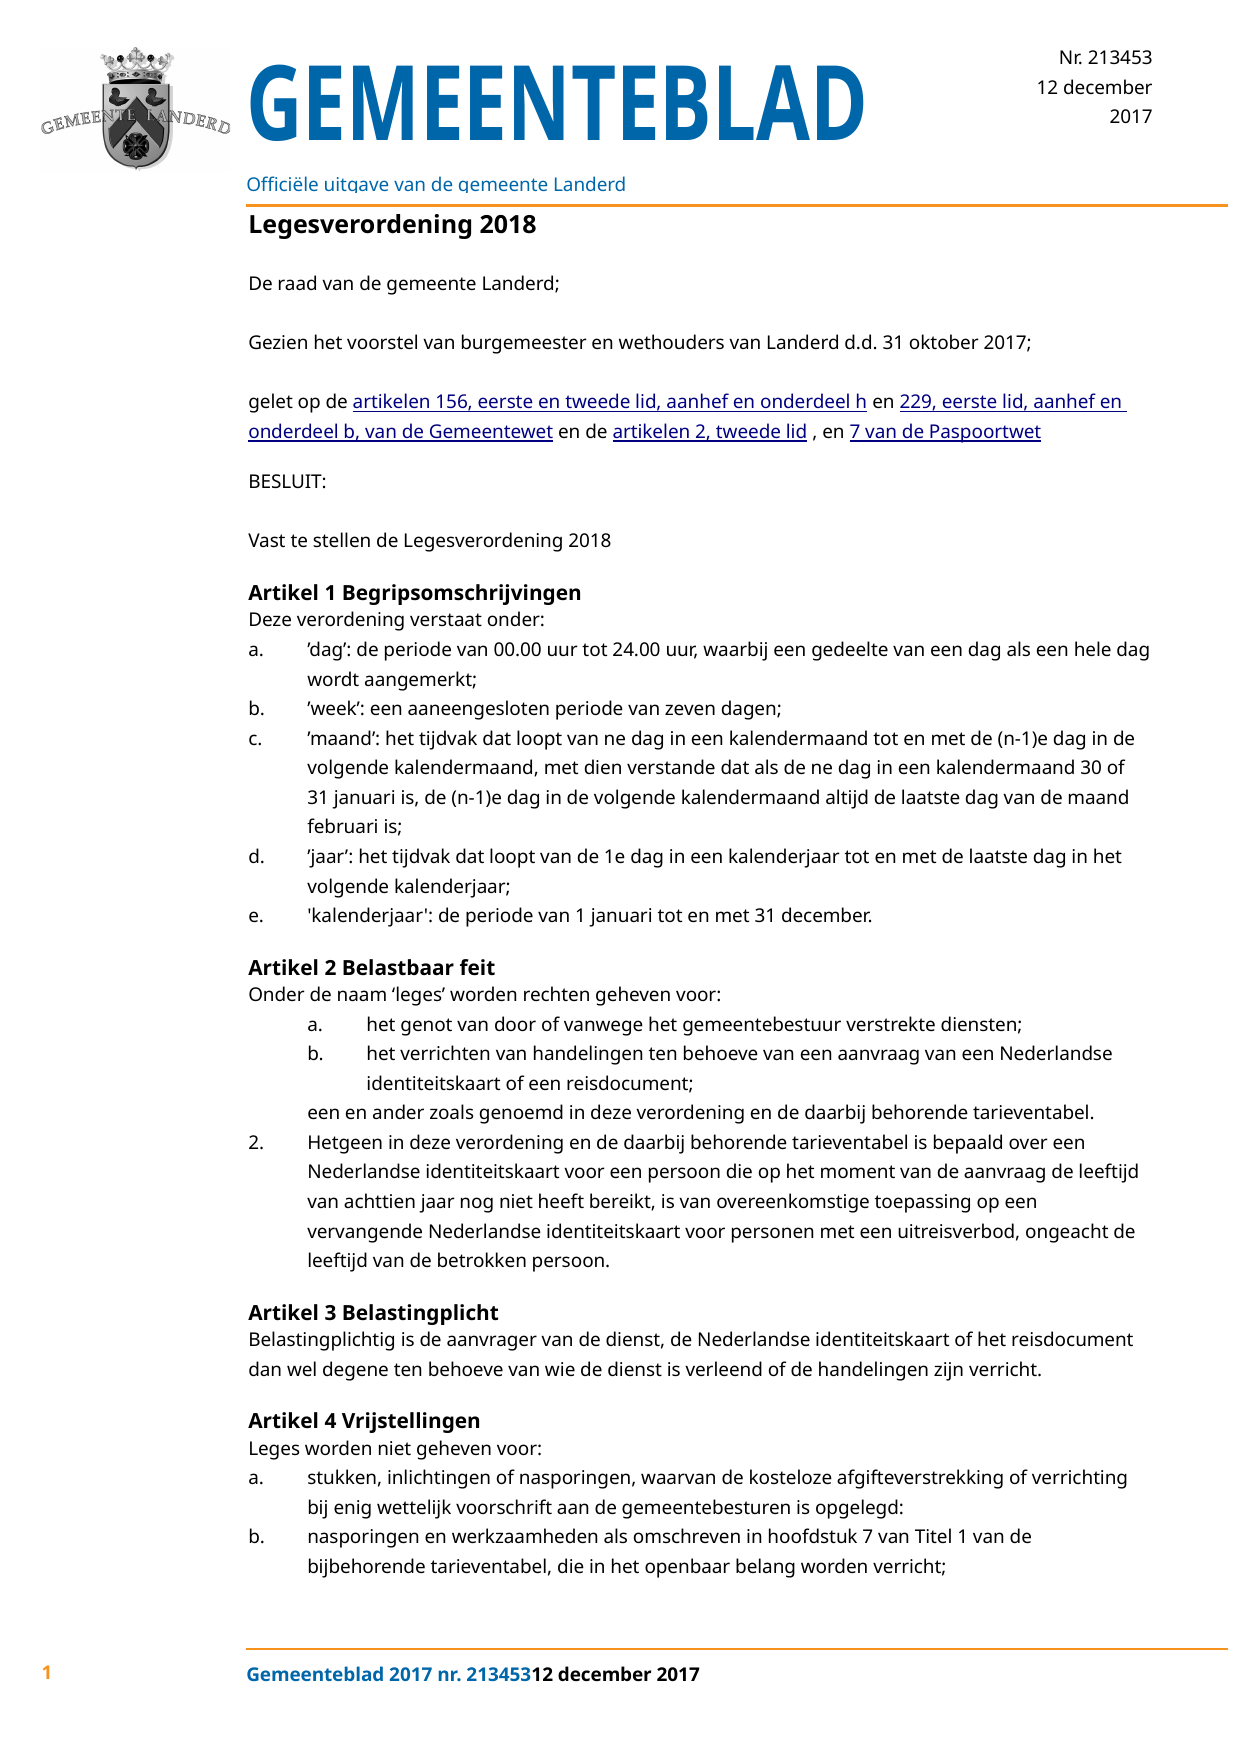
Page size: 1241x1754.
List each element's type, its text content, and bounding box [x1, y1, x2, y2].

list ’jaar’: het tijdvak dat loopt van de 1e dag in een kalenderjaar tot en met de laatste dag in het volgende kalenderjaar; [248, 843, 1152, 898]
text Onder de naam ‘leges’ worden rechten geheven voor: [248, 981, 1152, 1007]
list het genot van door of vanwege het gemeentebestuur verstrekte diensten; [307, 1011, 1152, 1037]
text Legesverordening 2018 [248, 207, 1152, 241]
picture [41, 47, 231, 172]
text BESLUIT: [248, 468, 1152, 494]
list het verrichten van handelingen ten behoeve van een aanvraag van een Nederlandse identiteitskaart of een reisdocument; [307, 1040, 1152, 1096]
text Gezien het voorstel van burgemeester en wethouders van Landerd d.d. 31 oktober 2017; [248, 329, 1152, 355]
text Deze verordening verstaat onder: [248, 607, 1152, 632]
text Artikel 1 Begripsomschrijvingen [248, 578, 1152, 607]
text Leges worden niet geheven voor: [248, 1435, 1152, 1461]
text Vast te stellen de Legesverordening 2018 [248, 528, 1152, 553]
list stukken, inlichtingen of nasporingen, waarvan de kosteloze afgifteverstrekking of verrichting bij enig wettelijk voorschrift aan de gemeentebesturen is opgelegd: [248, 1464, 1152, 1520]
list ’week’: een aaneengesloten periode van zeven dagen; [248, 695, 1152, 721]
list een en ander zoals genoemd in deze verordening en de daarbij behorende tarieventabel. [248, 1099, 1152, 1125]
list nasporingen en werkzaamheden als omschreven in hoofdstuk 7 van Titel 1 van de bijbehorende tarieventabel, die in het openbaar belang worden verricht; [248, 1523, 1152, 1579]
text Artikel 2 Belastbaar feit [248, 953, 1152, 981]
text Artikel 3 Belastingplicht [248, 1298, 1152, 1326]
list ’dag’: de periode van 00.00 uur tot 24.00 uur, waarbij een gedeelte van een dag als een hele dag wordt aangemerkt; [248, 636, 1152, 691]
text Belastingplichtig is de aanvrager van de dienst, de Nederlandse identiteitskaart of het reisdocument dan wel degene ten behoeve van wie de dienst is verleend of de handelingen zijn verricht. [248, 1326, 1152, 1382]
text gelet op de artikelen 156, eerste en tweede lid, aanhef en onderdeel h en 229, eerste lid, aanhef en onderdeel b, van de Gemeentewet en de artikelen 2, tweede lid , en 7 van de Paspoortwet [248, 389, 1152, 444]
list 'kalenderjaar': de periode van 1 januari tot en met 31 december. [248, 902, 1152, 928]
text De raad van de gemeente Landerd; [248, 270, 1152, 296]
text Artikel 4 Vrijstellingen [248, 1406, 1152, 1435]
list Hetgeen in deze verordening en de daarbij behorende tarieventabel is bepaald over een Nederlandse identiteitskaart voor een persoon die op het moment van de aanvraag de leeftijd van achttien jaar nog niet heeft bereikt, is van overeenkomstige toepassing op een vervangende Nederlandse identiteitskaart voor personen met een uitreisverbod, ongeacht de leeftijd van de betrokken persoon. [248, 1129, 1152, 1273]
list ’maand’: het tijdvak dat loopt van ne dag in een kalendermaand tot en met de (n-1)e dag in de volgende kalendermaand, met dien verstande dat als de ne dag in een kalendermaand 30 of 31 januari is, de (n-1)e dag in de volgende kalendermaand altijd de laatste dag van de maand februari is; [248, 725, 1152, 839]
